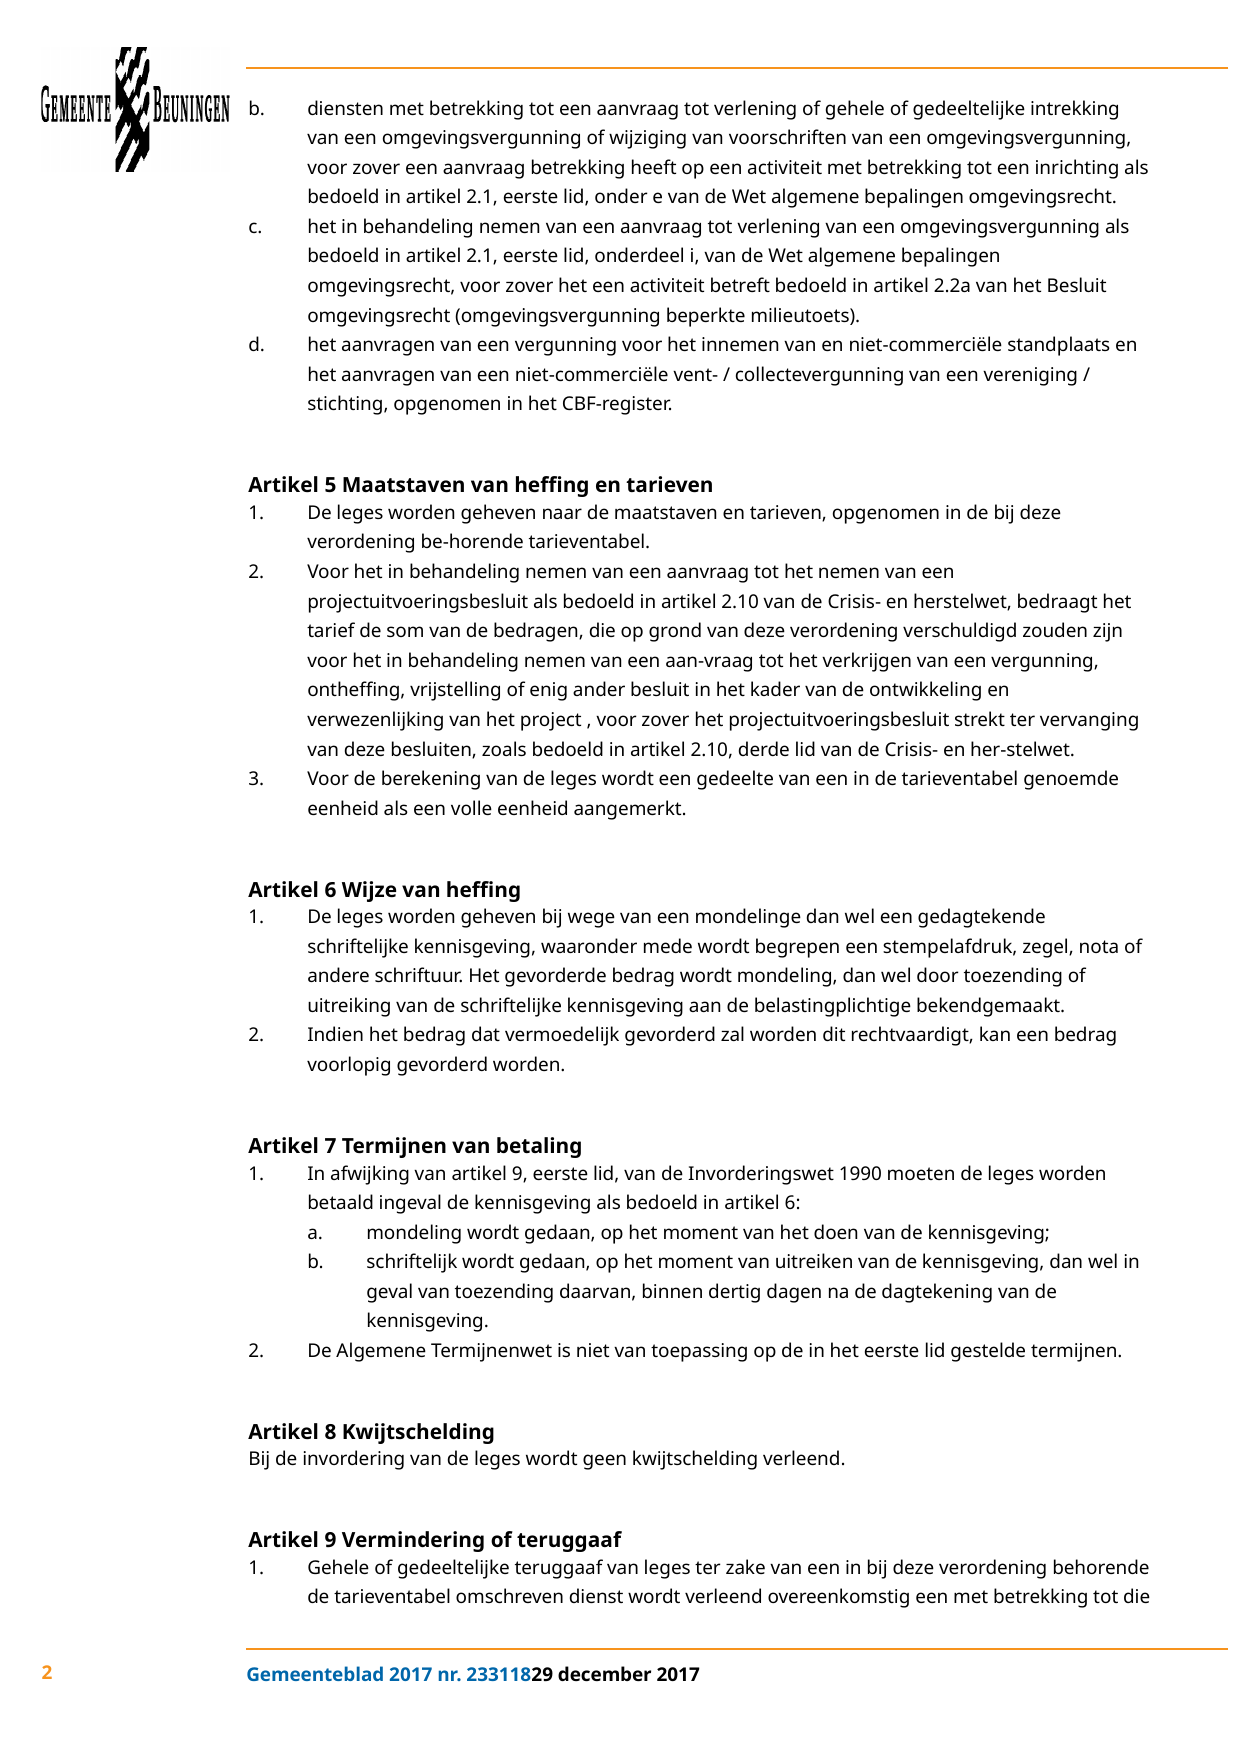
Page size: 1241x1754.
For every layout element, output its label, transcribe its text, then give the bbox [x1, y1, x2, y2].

text Artikel 5 Maatstaven van heffing en tarieven [248, 471, 1152, 499]
text Bij de invordering van de leges wordt geen kwijtschelding verleend. [248, 1446, 1152, 1471]
list In afwijking van artikel 9, eerste lid, van de Invorderingswet 1990 moeten de leges worden betaald ingeval de kennisgeving als bedoeld in artikel 6: [248, 1160, 1152, 1215]
text Artikel 9 Vermindering of teruggaaf [248, 1526, 1152, 1554]
list mondeling wordt gedaan, op het moment van het doen van de kennisgeving; [307, 1219, 1152, 1244]
picture [41, 47, 231, 172]
list Gehele of gedeeltelijke teruggaaf van leges ter zake van een in bij deze verordening behorende de tarieventabel omschreven dienst wordt verleend overeenkomstig een met betrekking tot die [248, 1554, 1152, 1609]
list De leges worden geheven bij wege van een mondelinge dan wel een gedagtekende schriftelijke kennisgeving, waaronder mede wordt begrepen een stempelafdruk, zegel, nota of andere schriftuur. Het gevorderde bedrag wordt mondeling, dan wel door toezending of uitreiking van de schriftelijke kennisgeving aan de belastingplichtige bekendgemaakt. [248, 903, 1152, 1018]
text Artikel 6 Wijze van heffing [248, 875, 1152, 903]
list De Algemene Termijnenwet is niet van toepassing op de in het eerste lid gestelde termijnen. [248, 1337, 1152, 1363]
list het in behandeling nemen van een aanvraag tot verlening van een omgevingsvergunning als bedoeld in artikel 2.1, eerste lid, onderdeel i, van de Wet algemene bepalingen omgevingsrecht, voor zover het een activiteit betreft bedoeld in artikel 2.2a van het Besluit omgevingsrecht (omgevingsvergunning beperkte milieutoets). [248, 213, 1152, 328]
list het aanvragen van een vergunning voor het innemen van en niet-commerciële standplaats en het aanvragen van een niet-commerciële vent- / collectevergunning van een vereniging / stichting, opgenomen in het CBF-register. [248, 331, 1152, 416]
list diensten met betrekking tot een aanvraag tot verlening of gehele of gedeeltelijke intrekking van een omgevingsvergunning of wijziging van voorschriften van een omgevingsvergunning, voor zover een aanvraag betrekking heeft op een activiteit met betrekking tot een inrichting als bedoeld in artikel 2.1, eerste lid, onder e van de Wet algemene bepalingen omgevingsrecht. [248, 95, 1152, 209]
list Voor het in behandeling nemen van een aanvraag tot het nemen van een projectuitvoeringsbesluit als bedoeld in artikel 2.10 van de Crisis- en herstelwet, bedraagt het tarief de som van de bedragen, die op grond van deze verordening verschuldigd zouden zijn voor het in behandeling nemen van een aan-vraag tot het verkrijgen van een vergunning, ontheffing, vrijstelling of enig ander besluit in het kader van de ontwikkeling en verwezenlijking van het project , voor zover het projectuitvoeringsbesluit strekt ter vervanging van deze besluiten, zoals bedoeld in artikel 2.10, derde lid van de Crisis- en her-stelwet. [248, 558, 1152, 761]
text Artikel 7 Termijnen van betaling [248, 1131, 1152, 1160]
text Artikel 8 Kwijtschelding [248, 1417, 1152, 1446]
list Indien het bedrag dat vermoedelijk gevorderd zal worden dit rechtvaardigt, kan een bedrag voorlopig gevorderd worden. [248, 1022, 1152, 1077]
list Voor de berekening van de leges wordt een gedeelte van een in de tarieventabel genoemde eenheid als een volle eenheid aangemerkt. [248, 765, 1152, 821]
list De leges worden geheven naar de maatstaven en tarieven, opgenomen in de bij deze verordening be-horende tarieventabel. [248, 499, 1152, 554]
list schriftelijk wordt gedaan, op het moment van uitreiken van de kennisgeving, dan wel in geval van toezending daarvan, binnen dertig dagen na de dagtekening van de kennisgeving. [307, 1248, 1152, 1333]
